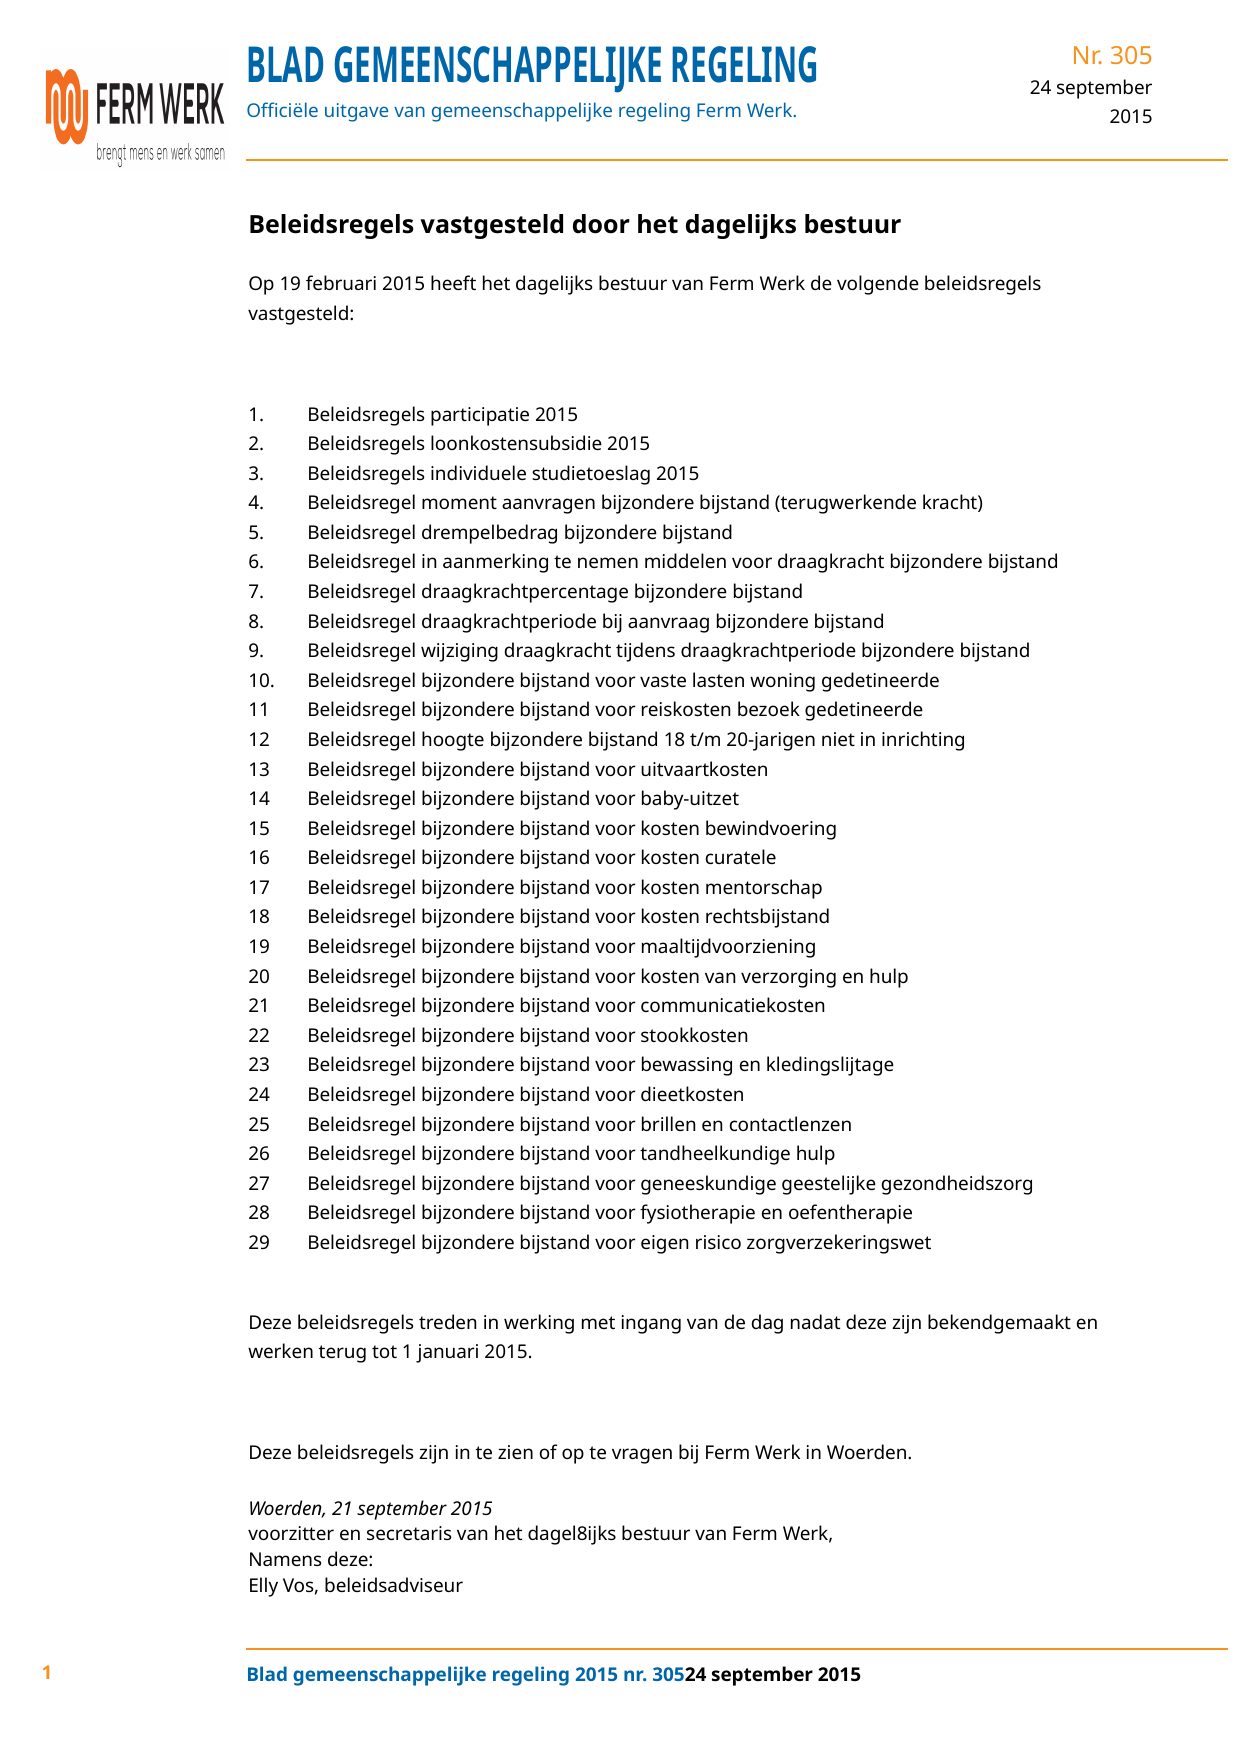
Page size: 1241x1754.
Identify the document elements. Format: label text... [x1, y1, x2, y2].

text Op 19 februari 2015 heeft het dagelijks bestuur van Ferm Werk de volgende beleidsregels vastgesteld: [248, 270, 1152, 326]
text Beleidsregels vastgesteld door het dagelijks bestuur [248, 207, 1152, 241]
list Beleidsregel bijzondere bijstand voor fysiotherapie en oefentherapie [248, 1199, 1152, 1225]
list Beleidsregel bijzondere bijstand voor dieetkosten [248, 1081, 1152, 1107]
text voorzitter en secretaris van het dagel8ijks bestuur van Ferm Werk, [248, 1521, 1152, 1546]
list Beleidsregel draagkrachtpercentage bijzondere bijstand [248, 578, 1152, 604]
list Beleidsregel bijzondere bijstand voor baby-uitzet [248, 785, 1152, 811]
text Woerden, 21 september 2015 [248, 1495, 1152, 1521]
list Beleidsregel bijzondere bijstand voor stookkosten [248, 1022, 1152, 1048]
list Beleidsregels participatie 2015 [248, 401, 1152, 426]
list Beleidsregel wijziging draagkracht tijdens draagkrachtperiode bijzondere bijstand [248, 637, 1152, 663]
text Deze beleidsregels zijn in te zien of op te vragen bij Ferm Werk in Woerden. [248, 1439, 1152, 1465]
list Beleidsregels loonkostensubsidie 2015 [248, 430, 1152, 456]
list Beleidsregel bijzondere bijstand voor kosten mentorschap [248, 874, 1152, 900]
text Elly Vos, beleidsadviseur [248, 1572, 1152, 1598]
list Beleidsregel bijzondere bijstand voor eigen risico zorgverzekeringswet [248, 1229, 1152, 1255]
list Beleidsregel in aanmerking te nemen middelen voor draagkracht bijzondere bijstand [248, 549, 1152, 574]
list Beleidsregel moment aanvragen bijzondere bijstand (terugwerkende kracht) [248, 489, 1152, 515]
list Beleidsregel bijzondere bijstand voor kosten rechtsbijstand [248, 904, 1152, 929]
list Beleidsregel bijzondere bijstand voor bewassing en kledingslijtage [248, 1052, 1152, 1077]
list Beleidsregel drempelbedrag bijzondere bijstand [248, 519, 1152, 545]
list Beleidsregel bijzondere bijstand voor kosten van verzorging en hulp [248, 963, 1152, 988]
list Beleidsregel bijzondere bijstand voor geneeskundige geestelijke gezondheidszorg [248, 1170, 1152, 1196]
picture [41, 47, 231, 172]
list Beleidsregel bijzondere bijstand voor kosten curatele [248, 844, 1152, 870]
list Beleidsregel bijzondere bijstand voor tandheelkundige hulp [248, 1140, 1152, 1166]
list Beleidsregel hoogte bijzondere bijstand 18 t/m 20-jarigen niet in inrichting [248, 726, 1152, 752]
list Beleidsregel bijzondere bijstand voor maaltijdvoorziening [248, 933, 1152, 959]
list Beleidsregel bijzondere bijstand voor brillen en contactlenzen [248, 1111, 1152, 1136]
text Namens deze: [248, 1546, 1152, 1572]
text Deze beleidsregels treden in werking met ingang van de dag nadat deze zijn bekendgemaakt en werken terug tot 1 januari 2015. [248, 1309, 1152, 1364]
list Beleidsregel bijzondere bijstand voor vaste lasten woning gedetineerde [248, 667, 1152, 693]
list Beleidsregel bijzondere bijstand voor kosten bewindvoering [248, 815, 1152, 841]
list Beleidsregel bijzondere bijstand voor uitvaartkosten [248, 756, 1152, 781]
list Beleidsregel draagkrachtperiode bij aanvraag bijzondere bijstand [248, 608, 1152, 633]
list Beleidsregel bijzondere bijstand voor reiskosten bezoek gedetineerde [248, 697, 1152, 722]
list Beleidsregel bijzondere bijstand voor communicatiekosten [248, 992, 1152, 1018]
list Beleidsregels individuele studietoeslag 2015 [248, 460, 1152, 486]
